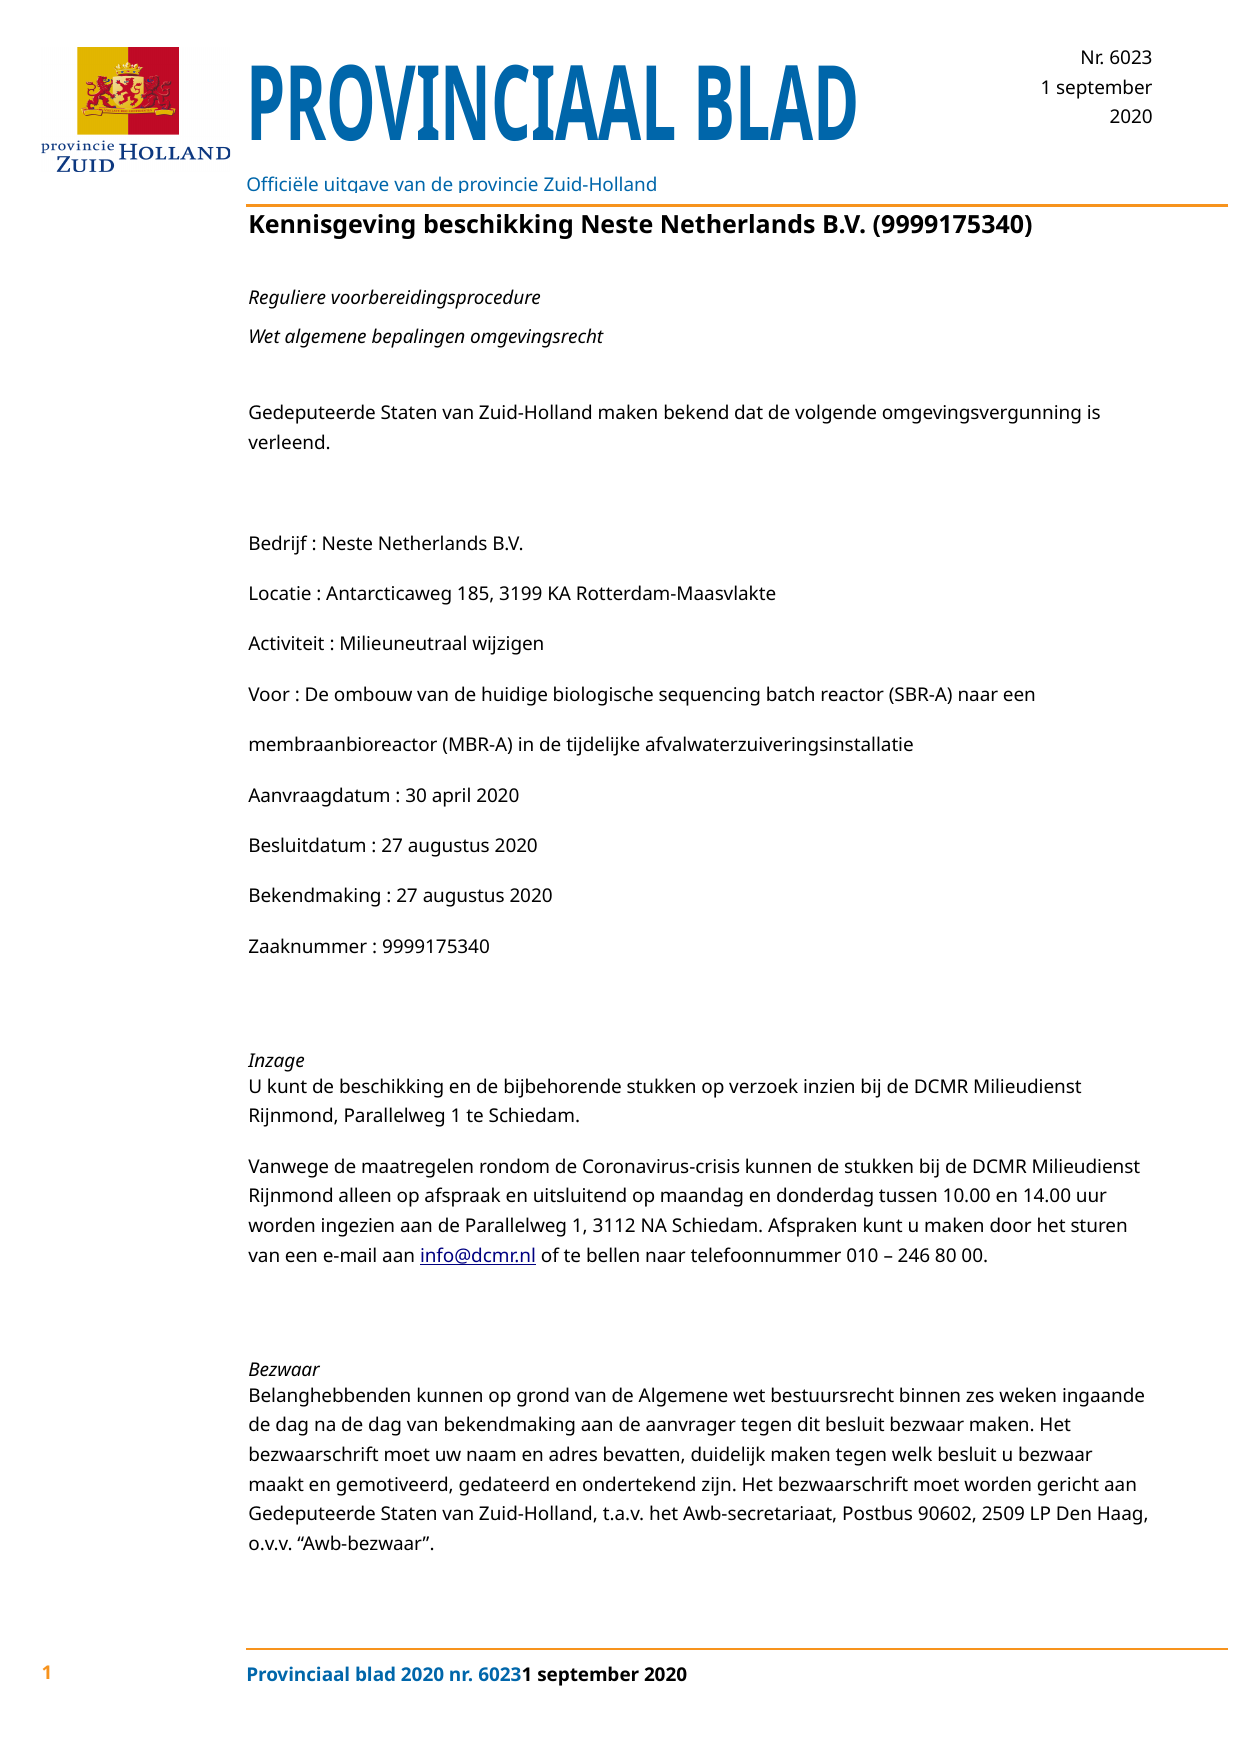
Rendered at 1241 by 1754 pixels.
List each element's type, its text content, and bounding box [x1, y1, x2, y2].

picture [41, 47, 231, 172]
text Gedeputeerde Staten van Zuid-Holland maken bekend dat de volgende omgevingsvergunning is verleend. [248, 399, 1152, 454]
text Activiteit : Milieuneutraal wijzigen [248, 631, 1152, 656]
text U kunt de beschikking en de bijbehorende stukken op verzoek inzien bij de DCMR Milieudienst Rijnmond, Parallelweg 1 te Schiedam. [248, 1073, 1152, 1128]
text Bezwaar [248, 1356, 1152, 1382]
text Vanwege de maatregelen rondom de Coronavirus-crisis kunnen de stukken bij de DCMR Milieudienst Rijnmond alleen op afspraak en uitsluitend op maandag en donderdag tussen 10.00 en 14.00 uur worden ingezien aan de Parallelweg 1, 3112 NA Schiedam. Afspraken kunt u maken door het sturen van een e-mail aan info@dcmr.nl of te bellen naar telefoonnummer 010 – 246 80 00. [248, 1153, 1152, 1268]
text Reguliere voorbereidingsprocedure [248, 284, 1152, 309]
text membraanbioreactor (MBR-A) in de tijdelijke afvalwaterzuiveringsinstallatie [248, 731, 1152, 757]
text Bedrijf : Neste Netherlands B.V. [248, 530, 1152, 555]
text Inzage [248, 1047, 1152, 1073]
text Voor : De ombouw van de huidige biologische sequencing batch reactor (SBR-A) naar een [248, 681, 1152, 707]
text Kennisgeving beschikking Neste Netherlands B.V. (9999175340) [248, 207, 1152, 241]
text Zaaknummer : 9999175340 [248, 933, 1152, 959]
text Bekendmaking : 27 augustus 2020 [248, 883, 1152, 908]
text Aanvraagdatum : 30 april 2020 [248, 782, 1152, 807]
text Besluitdatum : 27 augustus 2020 [248, 832, 1152, 858]
text Locatie : Antarcticaweg 185, 3199 KA Rotterdam-Maasvlakte [248, 580, 1152, 606]
text Belanghebbenden kunnen op grond van de Algemene wet bestuursrecht binnen zes weken ingaande de dag na de dag van bekendmaking aan de aanvrager tegen dit besluit bezwaar maken. Het bezwaarschrift moet uw naam en adres bevatten, duidelijk maken tegen welk besluit u bezwaar maakt en gemotiveerd, gedateerd en ondertekend zijn. Het bezwaarschrift moet worden gericht aan Gedeputeerde Staten van Zuid-Holland, t.a.v. het Awb-secretariaat, Postbus 90602, 2509 LP Den Haag, o.v.v. “Awb-bezwaar”. [248, 1382, 1152, 1556]
text Wet algemene bepalingen omgevingsrecht [248, 323, 1152, 349]
